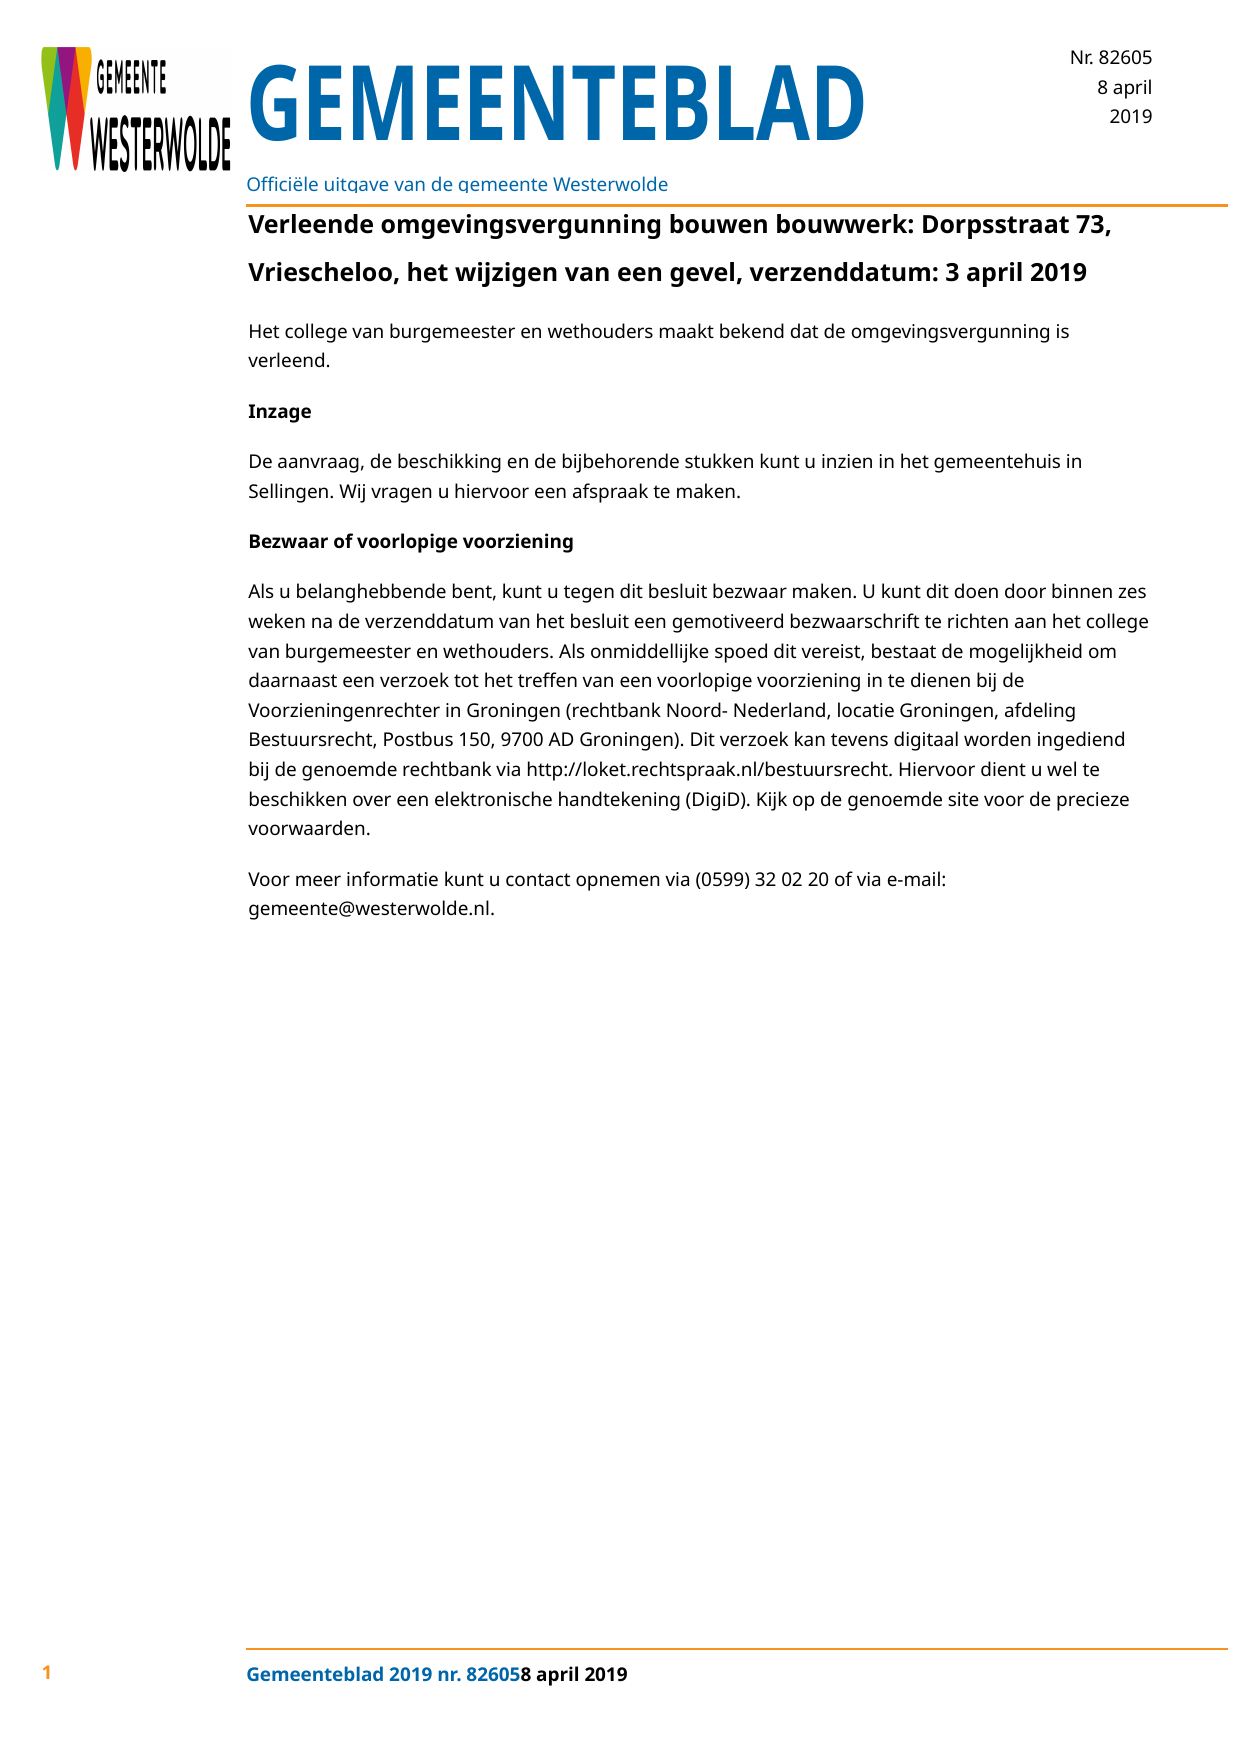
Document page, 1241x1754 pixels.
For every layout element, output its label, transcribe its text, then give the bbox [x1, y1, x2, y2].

text Het college van burgemeester en wethouders maakt bekend dat de omgevingsvergunning is verleend. [248, 318, 1152, 373]
text Voor meer informatie kunt u contact opnemen via (0599) 32 02 20 of via e-mail: gemeente@westerwolde.nl. [248, 866, 1152, 921]
text Bezwaar of voorlopige voorziening [248, 528, 1152, 554]
text Inzage [248, 398, 1152, 424]
text De aanvraag, de beschikking en de bijbehorende stukken kunt u inzien in het gemeentehuis in Sellingen. Wij vragen u hiervoor een afspraak te maken. [248, 448, 1152, 504]
picture [41, 47, 231, 172]
text Verleende omgevingsvergunning bouwen bouwwerk: Dorpsstraat 73, Vriescheloo, het wijzigen van een gevel, verzenddatum: 3 april 2019 [248, 207, 1152, 288]
text Als u belanghebbende bent, kunt u tegen dit besluit bezwaar maken. U kunt dit doen door binnen zes weken na de verzenddatum van het besluit een gemotiveerd bezwaarschrift te richten aan het college van burgemeester en wethouders. Als onmiddellijke spoed dit vereist, bestaat de mogelijkheid om daarnaast een verzoek tot het treffen van een voorlopige voorziening in te dienen bij de Voorzieningenrechter in Groningen (rechtbank Noord- Nederland, locatie Groningen, afdeling Bestuursrecht, Postbus 150, 9700 AD Groningen). Dit verzoek kan tevens digitaal worden ingediend bij de genoemde rechtbank via http://loket.rechtspraak.nl/bestuursrecht. Hiervoor dient u wel te beschikken over een elektronische handtekening (DigiD). Kijk op de genoemde site voor de precieze voorwaarden. [248, 579, 1152, 841]
